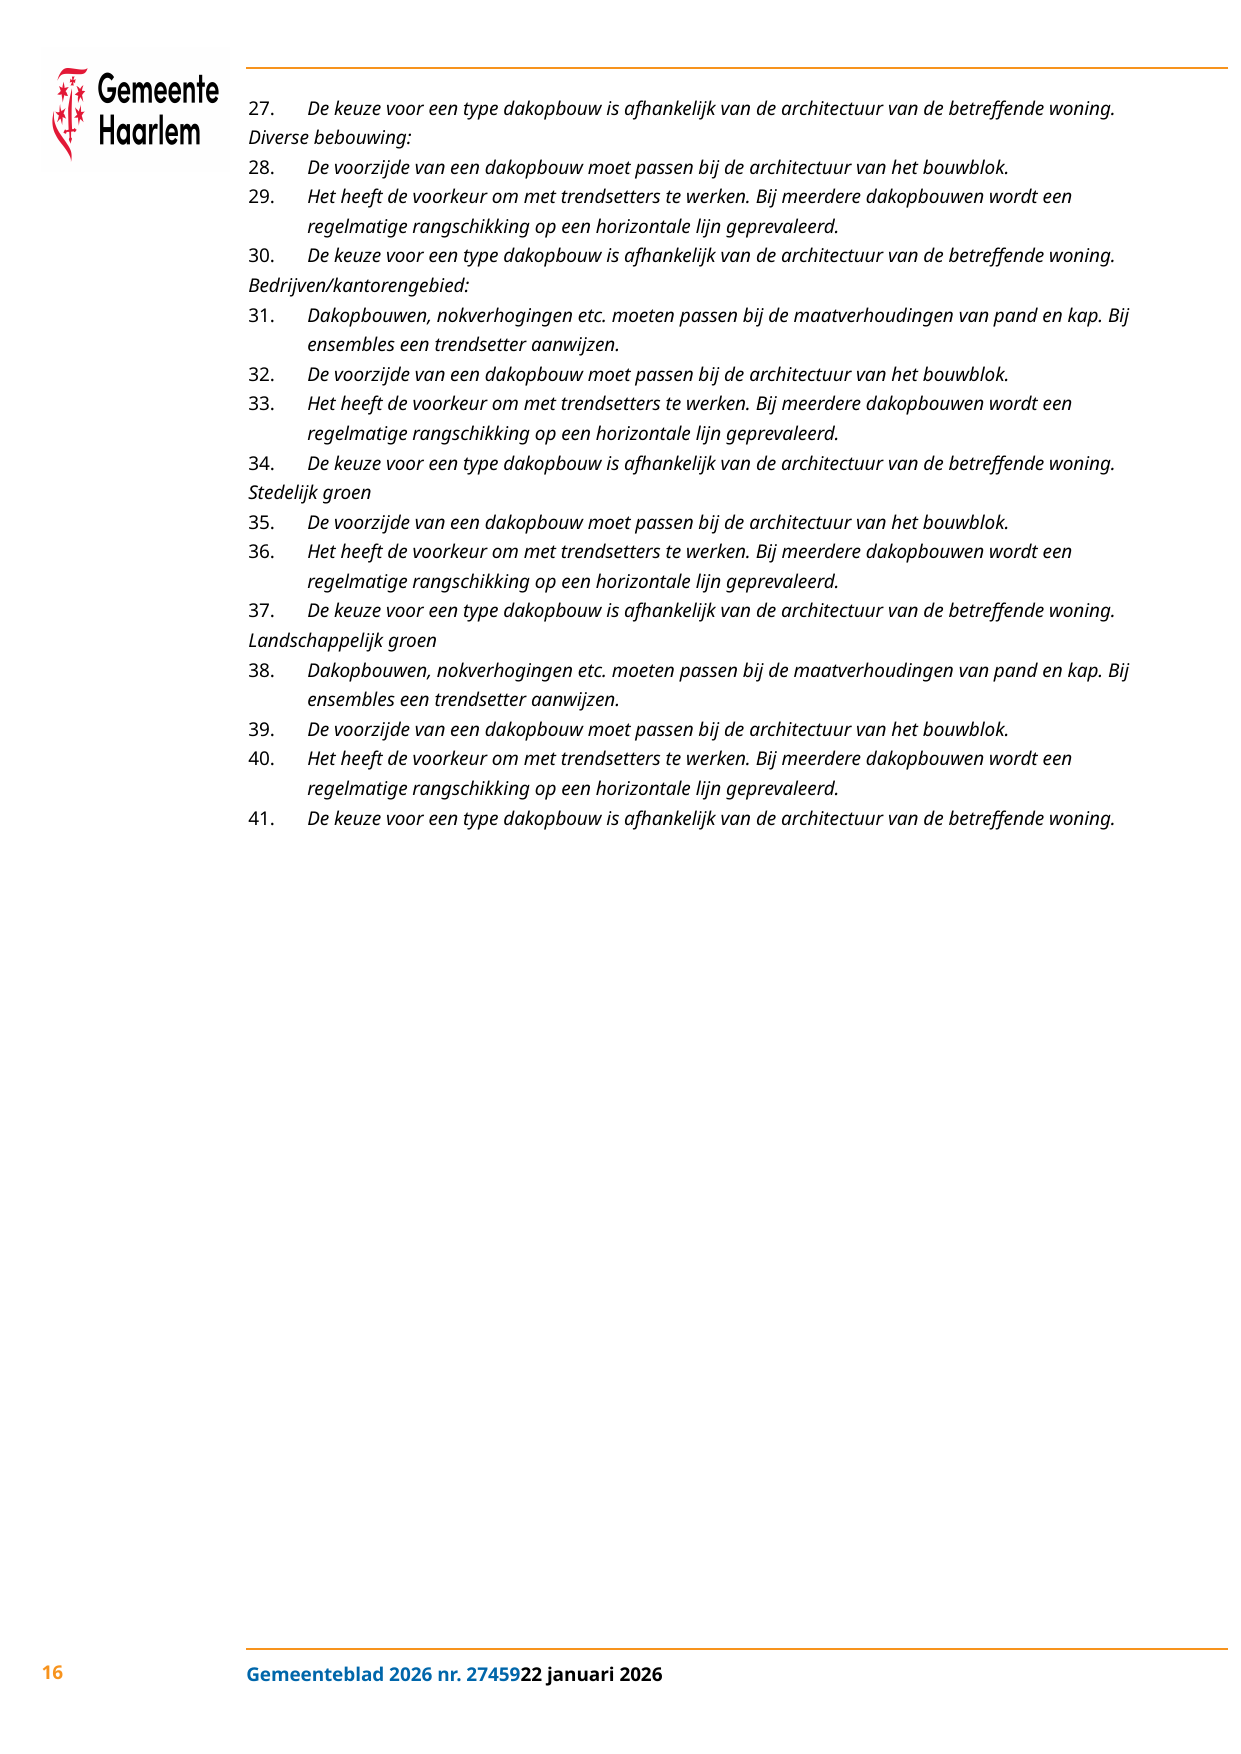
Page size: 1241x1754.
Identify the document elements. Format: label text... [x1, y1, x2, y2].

text Bedrijven/kantorengebied: [248, 272, 1152, 298]
list De voorzijde van een dakopbouw moet passen bij de architectuur van het bouwblok. [248, 361, 1152, 387]
text Stedelijk groen [248, 479, 1152, 505]
list De voorzijde van een dakopbouw moet passen bij de architectuur van het bouwblok. [248, 716, 1152, 742]
text Landschappelijk groen [248, 627, 1152, 653]
list Dakopbouwen, nokverhogingen etc. moeten passen bij de maatverhoudingen van pand en kap. Bij ensembles een trendsetter aanwijzen. [248, 302, 1152, 357]
text Diverse bebouwing: [248, 124, 1152, 150]
list Het heeft de voorkeur om met trendsetters te werken. Bij meerdere dakopbouwen wordt een regelmatige rangschikking op een horizontale lijn geprevaleerd. [248, 183, 1152, 239]
list Het heeft de voorkeur om met trendsetters te werken. Bij meerdere dakopbouwen wordt een regelmatige rangschikking op een horizontale lijn geprevaleerd. [248, 746, 1152, 801]
list De voorzijde van een dakopbouw moet passen bij de architectuur van het bouwblok. [248, 509, 1152, 535]
list De voorzijde van een dakopbouw moet passen bij de architectuur van het bouwblok. [248, 154, 1152, 180]
list Dakopbouwen, nokverhogingen etc. moeten passen bij de maatverhoudingen van pand en kap. Bij ensembles een trendsetter aanwijzen. [248, 657, 1152, 712]
list De keuze voor een type dakopbouw is afhankelijk van de architectuur van de betreffende woning. [248, 450, 1152, 476]
list Het heeft de voorkeur om met trendsetters te werken. Bij meerdere dakopbouwen wordt een regelmatige rangschikking op een horizontale lijn geprevaleerd. [248, 391, 1152, 446]
list De keuze voor een type dakopbouw is afhankelijk van de architectuur van de betreffende woning. [248, 243, 1152, 268]
list Het heeft de voorkeur om met trendsetters te werken. Bij meerdere dakopbouwen wordt een regelmatige rangschikking op een horizontale lijn geprevaleerd. [248, 538, 1152, 594]
list De keuze voor een type dakopbouw is afhankelijk van de architectuur van de betreffende woning. [248, 598, 1152, 623]
list De keuze voor een type dakopbouw is afhankelijk van de architectuur van de betreffende woning. [248, 95, 1152, 121]
picture [41, 47, 231, 172]
list De keuze voor een type dakopbouw is afhankelijk van de architectuur van de betreffende woning. [248, 805, 1152, 831]
